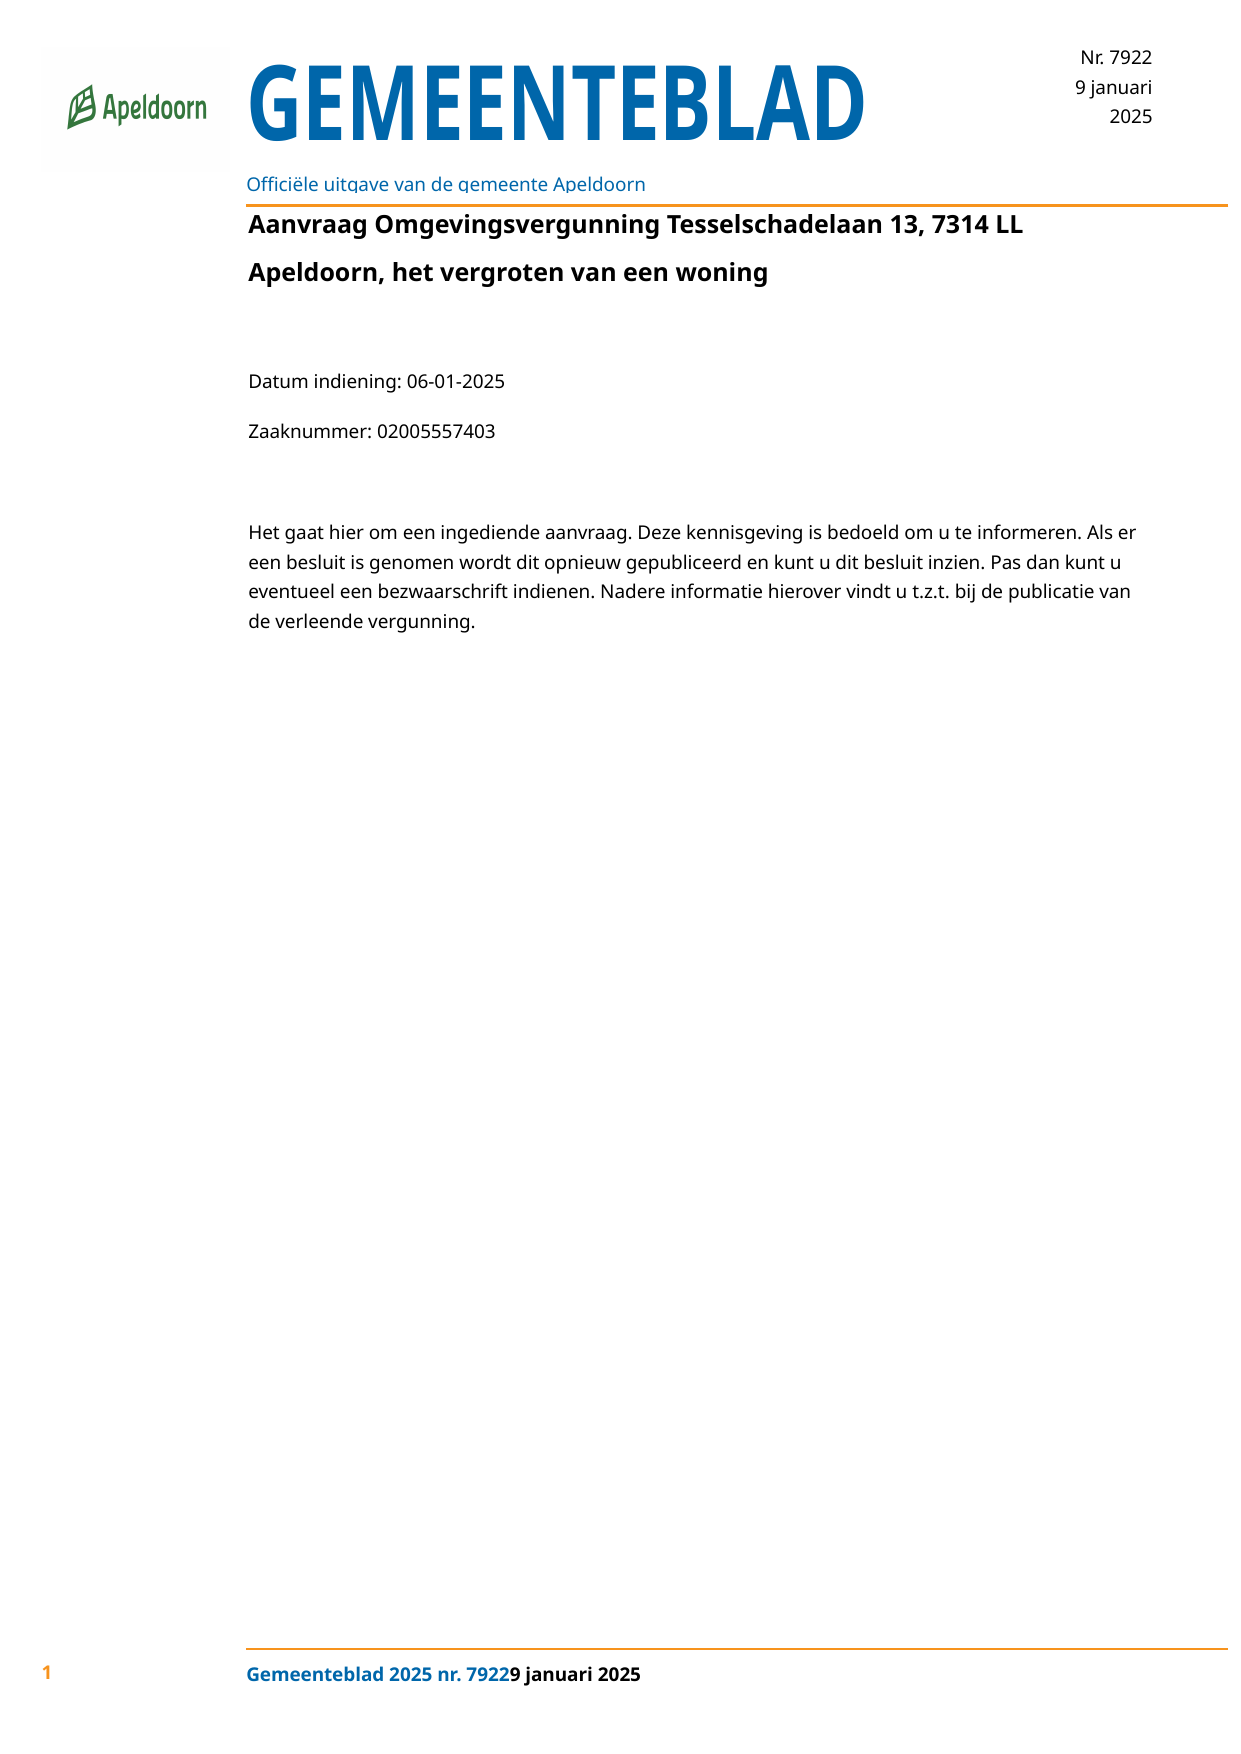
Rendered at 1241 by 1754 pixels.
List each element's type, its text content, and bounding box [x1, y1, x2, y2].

picture [41, 47, 231, 172]
text Aanvraag Omgevingsvergunning Tesselschadelaan 13, 7314 LL Apeldoorn, het vergroten van een woning [248, 207, 1152, 288]
text Zaaknummer: 02005557403 [248, 419, 1152, 444]
text Datum indiening: 06-01-2025 [248, 368, 1152, 394]
text Het gaat hier om een ingediende aanvraag. Deze kennisgeving is bedoeld om u te informeren. Als er een besluit is genomen wordt dit opnieuw gepubliceerd en kunt u dit besluit inzien. Pas dan kunt u eventueel een bezwaarschrift indienen. Nadere informatie hierover vindt u t.z.t. bij de publicatie van de verleende vergunning. [248, 519, 1152, 634]
